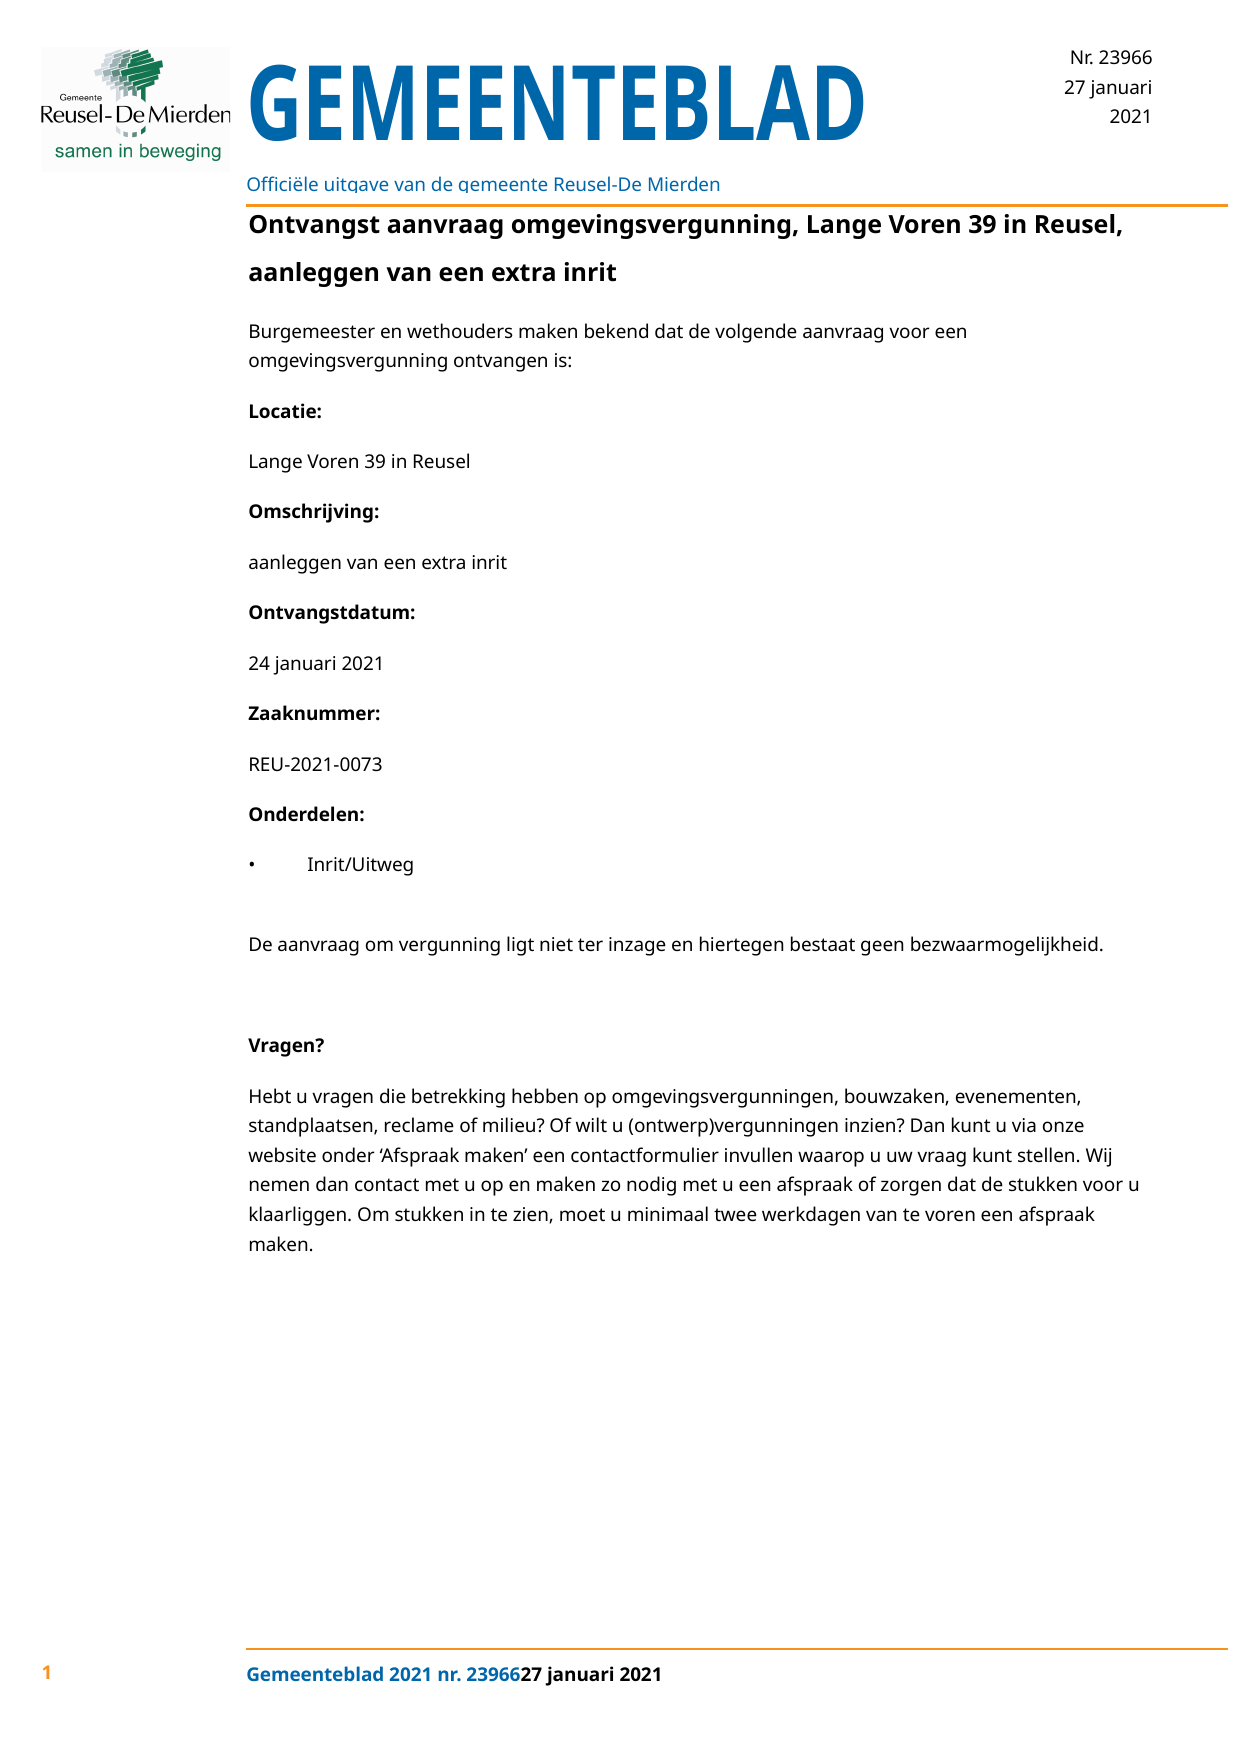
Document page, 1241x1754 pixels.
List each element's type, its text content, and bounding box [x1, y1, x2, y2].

text 24 januari 2021 [248, 650, 1152, 676]
text Lange Voren 39 in Reusel [248, 448, 1152, 474]
picture [41, 47, 231, 172]
text De aanvraag om vergunning ligt niet ter inzage en hiertegen bestaat geen bezwaarmogelijkheid. [248, 932, 1152, 957]
text Zaaknummer: [248, 700, 1152, 726]
list Inrit/Uitweg [248, 852, 1152, 877]
text Vragen? [248, 1032, 1152, 1058]
text Ontvangst aanvraag omgevingsvergunning, Lange Voren 39 in Reusel, aanleggen van een extra inrit [248, 207, 1152, 288]
text Ontvangstdatum: [248, 599, 1152, 625]
text Hebt u vragen die betrekking hebben op omgevingsvergunningen, bouwzaken, evenementen, standplaatsen, reclame of milieu? Of wilt u (ontwerp)vergunningen inzien? Dan kunt u via onze website onder ‘Afspraak maken’ een contactformulier invullen waarop u uw vraag kunt stellen. Wij nemen dan contact met u op en maken zo nodig met u een afspraak of zorgen dat de stukken voor u klaarliggen. Om stukken in te zien, moet u minimaal twee werkdagen van te voren een afspraak maken. [248, 1083, 1152, 1257]
text Onderdelen: [248, 801, 1152, 827]
text Omschrijving: [248, 499, 1152, 524]
text Locatie: [248, 398, 1152, 424]
text REU-2021-0073 [248, 751, 1152, 777]
text Burgemeester en wethouders maken bekend dat de volgende aanvraag voor een omgevingsvergunning ontvangen is: [248, 318, 1152, 373]
text aanleggen van een extra inrit [248, 549, 1152, 575]
